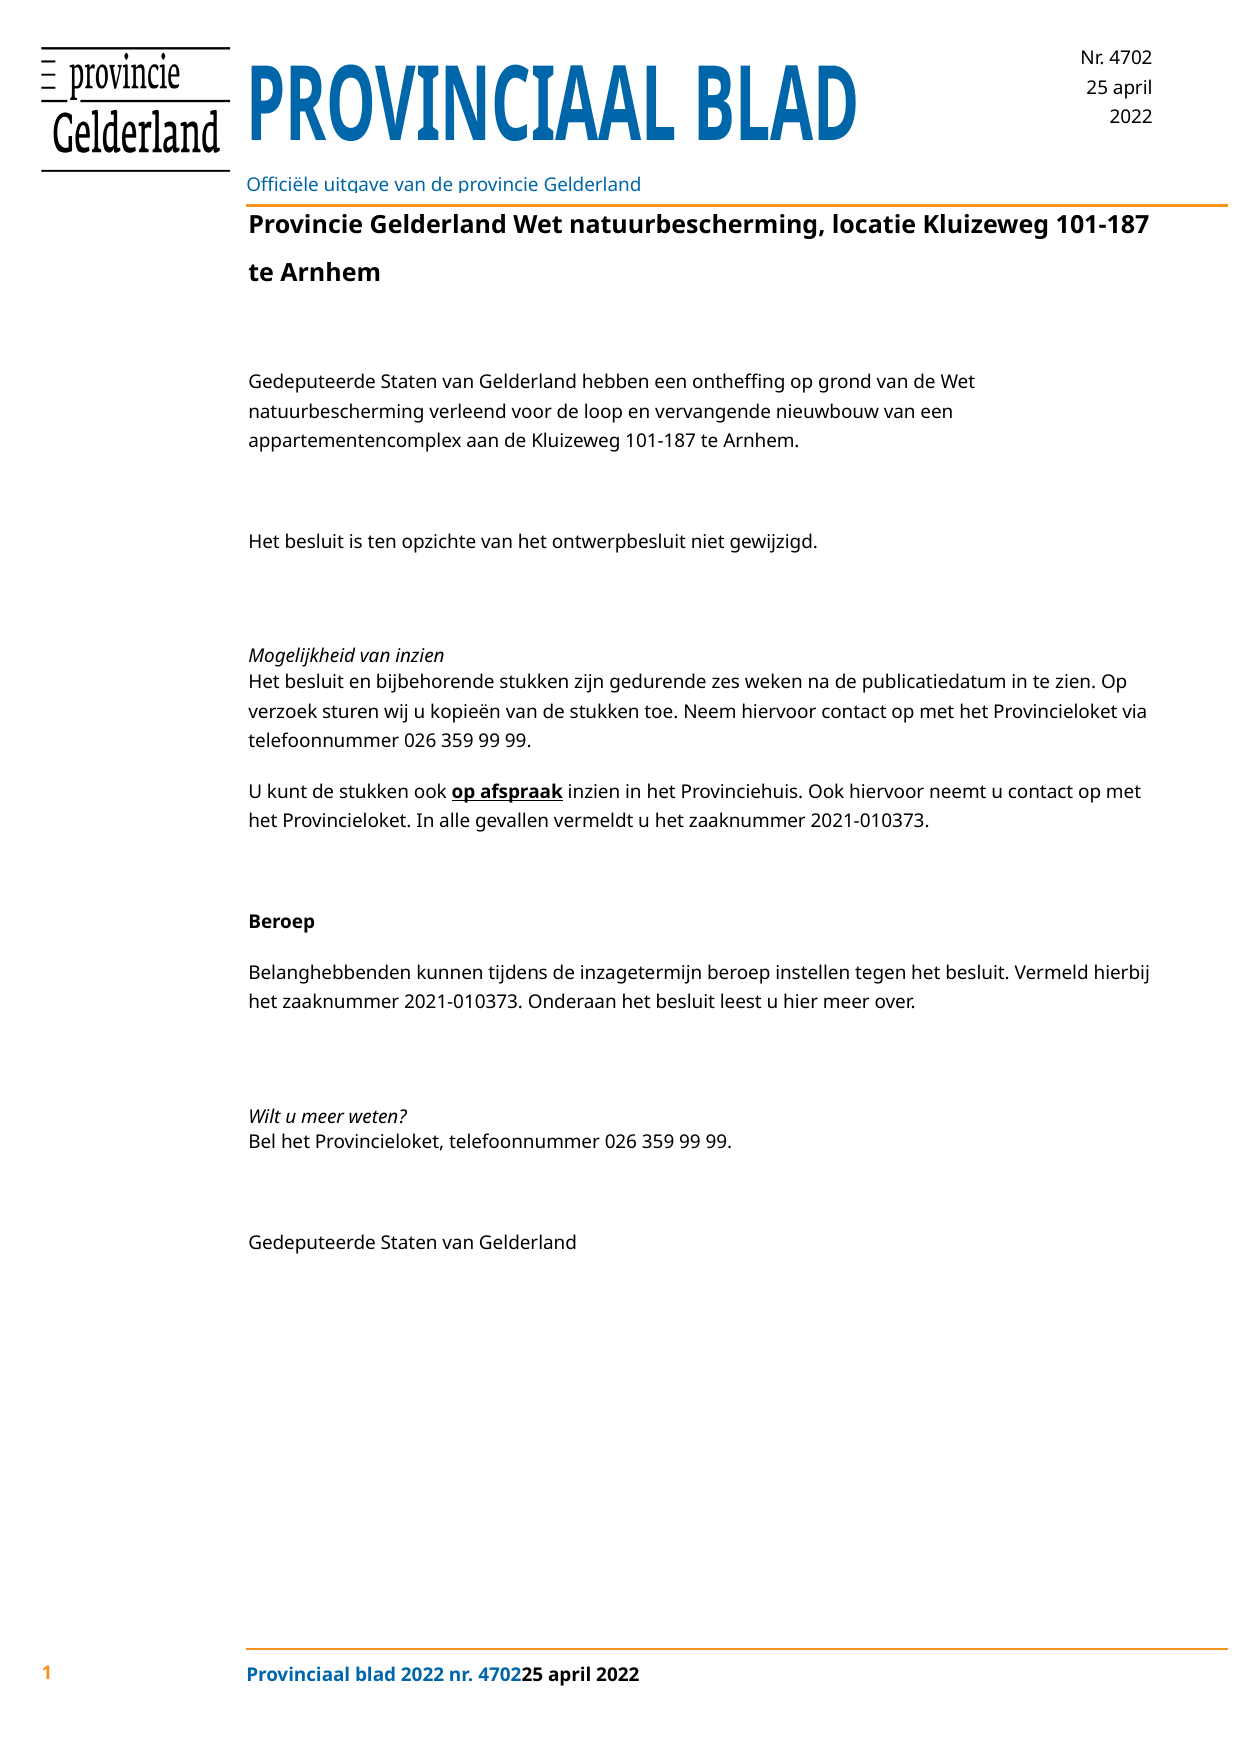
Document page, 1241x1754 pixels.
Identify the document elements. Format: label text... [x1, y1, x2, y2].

text Belanghebbenden kunnen tijdens de inzagetermijn beroep instellen tegen het besluit. Vermeld hierbij het zaaknummer 2021-010373. Onderaan het besluit leest u hier meer over. [248, 959, 1152, 1014]
text Het besluit is ten opzichte van het ontwerpbesluit niet gewijzigd. [248, 528, 1152, 554]
text Gedeputeerde Staten van Gelderland hebben een ontheffing op grond van de Wet natuurbescherming verleend voor de loop en vervangende nieuwbouw van een appartementencomplex aan de Kluizeweg 101-187 te Arnhem. [248, 368, 1152, 453]
text Mogelijkheid van inzien [248, 643, 1152, 668]
picture [41, 47, 231, 172]
text Wilt u meer weten? [248, 1103, 1152, 1128]
text U kunt de stukken ook op afspraak inzien in het Provinciehuis. Ook hiervoor neemt u contact op met het Provincieloket. In alle gevallen vermeldt u het zaaknummer 2021-010373. [248, 778, 1152, 833]
text Provincie Gelderland Wet natuurbescherming, locatie Kluizeweg 101-187 te Arnhem [248, 207, 1152, 288]
text Beroep [248, 908, 1152, 934]
text Bel het Provincieloket, telefoonnummer 026 359 99 99. [248, 1128, 1152, 1154]
text Gedeputeerde Staten van Gelderland [248, 1229, 1152, 1255]
text Het besluit en bijbehorende stukken zijn gedurende zes weken na de publicatiedatum in te zien. Op verzoek sturen wij u kopieën van de stukken toe. Neem hiervoor contact op met het Provincieloket via telefoonnummer 026 359 99 99. [248, 668, 1152, 753]
